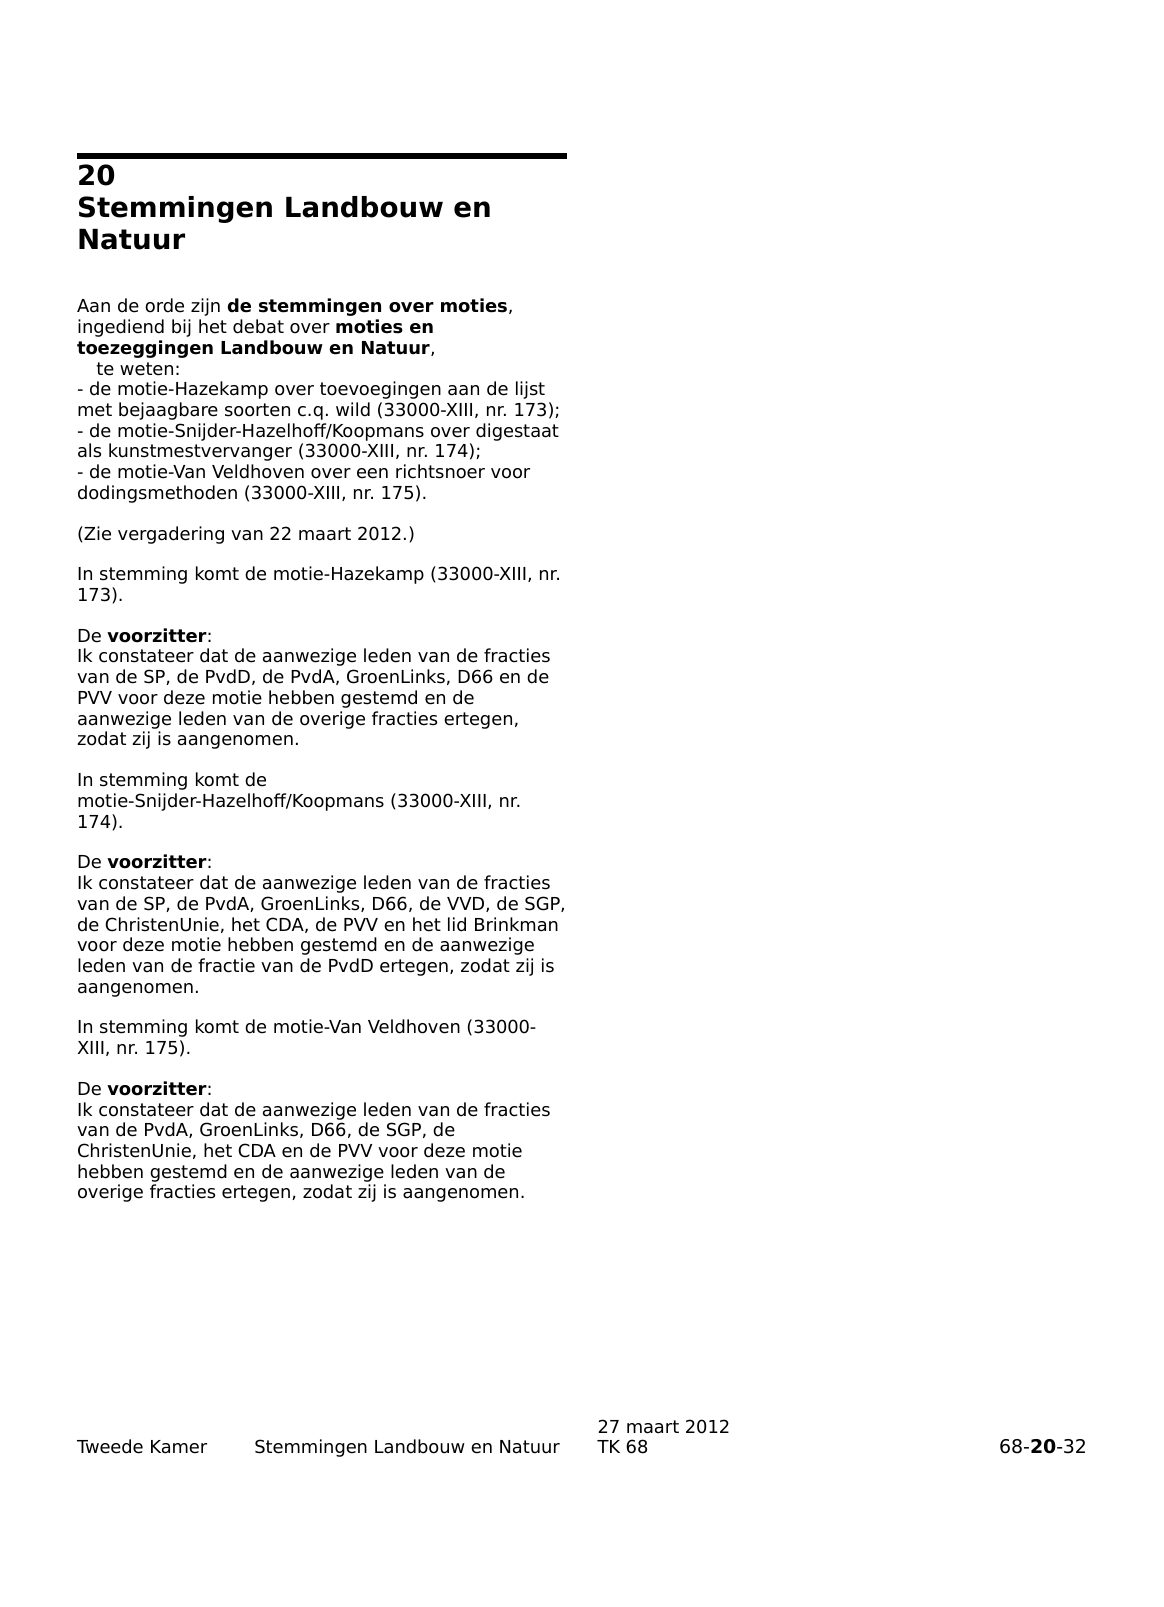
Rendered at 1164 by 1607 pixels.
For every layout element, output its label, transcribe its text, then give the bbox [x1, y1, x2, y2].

text In stemming komt de motie-Snijder-Hazelhoff/Koopmans (33000-XIII, nr. 174). [77, 770, 567, 832]
text De voorzitter: [77, 626, 567, 646]
text - de motie-Hazekamp over toevoegingen aan de lijst met bejaagbare soorten c.q. wild (33000-XIII, nr. 173); [77, 379, 567, 421]
text In stemming komt de motie-Hazekamp (33000-XIII, nr. 173). [77, 564, 567, 606]
text (Zie vergadering van 22 maart 2012.) [77, 523, 567, 544]
text Ik constateer dat de aanwezige leden van de fracties van de PvdA, GroenLinks, D66, de SGP, de ChristenUnie, het CDA en de PVV voor deze motie hebben gestemd en de aanwezige leden van de overige fracties ertegen, zodat zij is aangenomen. [77, 1099, 567, 1203]
text De voorzitter: [77, 852, 567, 873]
title 20 Stemmingen Landbouw en Natuur [77, 159, 567, 256]
text Ik constateer dat de aanwezige leden van de fracties van de SP, de PvdD, de PvdA, GroenLinks, D66 en de PVV voor deze motie hebben gestemd en de aanwezige leden van de overige fracties ertegen, zodat zij is aangenomen. [77, 646, 567, 750]
text Aan de orde zijn de stemmingen over moties, ingediend bij het debat over moties en toezeggingen Landbouw en Natuur, [77, 296, 567, 358]
text te weten: [77, 358, 567, 379]
text De voorzitter: [77, 1079, 567, 1099]
text - de motie-Snijder-Hazelhoff/Koopmans over digestaat als kunstmestvervanger (33000-XIII, nr. 174); [77, 421, 567, 462]
text Ik constateer dat de aanwezige leden van de fracties van de SP, de PvdA, GroenLinks, D66, de VVD, de SGP, de ChristenUnie, het CDA, de PVV en het lid Brinkman voor deze motie hebben gestemd en de aanwezige leden van de fractie van de PvdD ertegen, zodat zij is aangenomen. [77, 873, 567, 997]
text - de motie-Van Veldhoven over een richtsnoer voor dodingsmethoden (33000-XIII, nr. 175). [77, 462, 567, 503]
text In stemming komt de motie-Van Veldhoven (33000-XIII, nr. 175). [77, 1017, 567, 1059]
